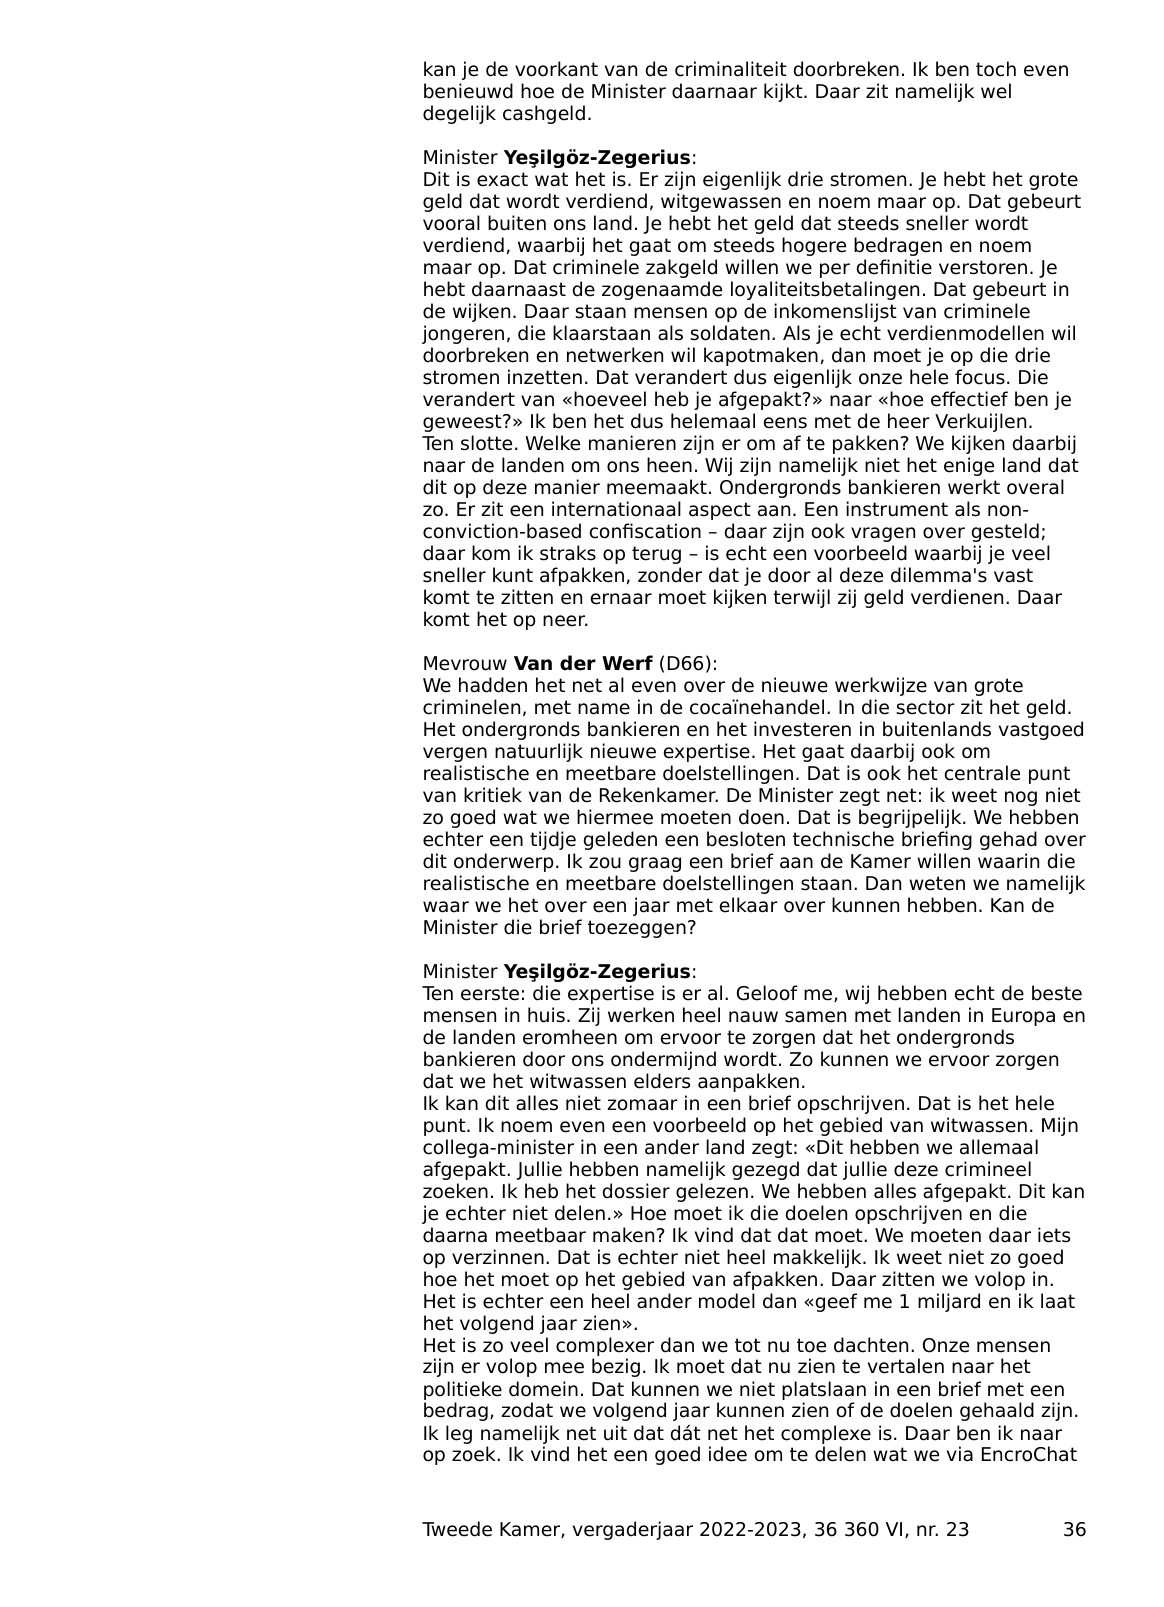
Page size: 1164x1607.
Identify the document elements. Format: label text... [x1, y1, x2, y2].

text Ten slotte. Welke manieren zijn er om af te pakken? We kijken daarbij naar de landen om ons heen. Wij zijn namelijk niet het enige land dat dit op deze manier meemaakt. Ondergronds bankieren werkt overal zo. Er zit een internationaal aspect aan. Een instrument als non-conviction-based confiscation – daar zijn ook vragen over gesteld; daar kom ik straks op terug – is echt een voorbeeld waarbij je veel sneller kunt afpakken, zonder dat je door al deze dilemma's vast komt te zitten en ernaar moet kijken terwijl zij geld verdienen. Daar komt het op neer. [422, 433, 1087, 631]
text Ten eerste: die expertise is er al. Geloof me, wij hebben echt de beste mensen in huis. Zij werken heel nauw samen met landen in Europa en de landen eromheen om ervoor te zorgen dat het ondergronds bankieren door ons ondermijnd wordt. Zo kunnen we ervoor zorgen dat we het witwassen elders aanpakken. [422, 983, 1087, 1093]
text Het is zo veel complexer dan we tot nu toe dachten. Onze mensen zijn er volop mee bezig. Ik moet dat nu zien te vertalen naar het politieke domein. Dat kunnen we niet platslaan in een brief met een bedrag, zodat we volgend jaar kunnen zien of de doelen gehaald zijn. Ik leg namelijk net uit dat dát net het complexe is. Daar ben ik naar op zoek. Ik vind het een goed idee om te delen wat we via EncroChat [422, 1334, 1087, 1466]
text We hadden het net al even over de nieuwe werkwijze van grote criminelen, met name in de cocaïnehandel. In die sector zit het geld. Het ondergronds bankieren en het investeren in buitenlands vastgoed vergen natuurlijk nieuwe expertise. Het gaat daarbij ook om realistische en meetbare doelstellingen. Dat is ook het centrale punt van kritiek van de Rekenkamer. De Minister zegt net: ik weet nog niet zo goed wat we hiermee moeten doen. Dat is begrijpelijk. We hebben echter een tijdje geleden een besloten technische briefing gehad over dit onderwerp. Ik zou graag een brief aan de Kamer willen waarin die realistische en meetbare doelstellingen staan. Dan weten we namelijk waar we het over een jaar met elkaar over kunnen hebben. Kan de Minister die brief toezeggen? [422, 675, 1087, 939]
text Dit is exact wat het is. Er zijn eigenlijk drie stromen. Je hebt het grote geld dat wordt verdiend, witgewassen en noem maar op. Dat gebeurt vooral buiten ons land. Je hebt het geld dat steeds sneller wordt verdiend, waarbij het gaat om steeds hogere bedragen en noem maar op. Dat criminele zakgeld willen we per definitie verstoren. Je hebt daarnaast de zogenaamde loyaliteitsbetalingen. Dat gebeurt in de wijken. Daar staan mensen op de inkomenslijst van criminele jongeren, die klaarstaan als soldaten. Als je echt verdienmodellen wil doorbreken en netwerken wil kapotmaken, dan moet je op die drie stromen inzetten. Dat verandert dus eigenlijk onze hele focus. Die verandert van «hoeveel heb je afgepakt?» naar «hoe effectief ben je geweest?» Ik ben het dus helemaal eens met de heer Verkuijlen. [422, 169, 1087, 433]
text Minister Yeşilgöz-Zegerius: [422, 961, 1087, 983]
text Minister Yeşilgöz-Zegerius: [422, 147, 1087, 169]
text kan je de voorkant van de criminaliteit doorbreken. Ik ben toch even benieuwd hoe de Minister daarnaar kijkt. Daar zit namelijk wel degelijk cashgeld. [422, 59, 1087, 125]
text Ik kan dit alles niet zomaar in een brief opschrijven. Dat is het hele punt. Ik noem even een voorbeeld op het gebied van witwassen. Mijn collega-minister in een ander land zegt: «Dit hebben we allemaal afgepakt. Jullie hebben namelijk gezegd dat jullie deze crimineel zoeken. Ik heb het dossier gelezen. We hebben alles afgepakt. Dit kan je echter niet delen.» Hoe moet ik die doelen opschrijven en die daarna meetbaar maken? Ik vind dat dat moet. We moeten daar iets op verzinnen. Dat is echter niet heel makkelijk. Ik weet niet zo goed hoe het moet op het gebied van afpakken. Daar zitten we volop in. Het is echter een heel ander model dan «geef me 1 miljard en ik laat het volgend jaar zien». [422, 1093, 1087, 1334]
text Mevrouw Van der Werf (D66): [422, 653, 1087, 675]
